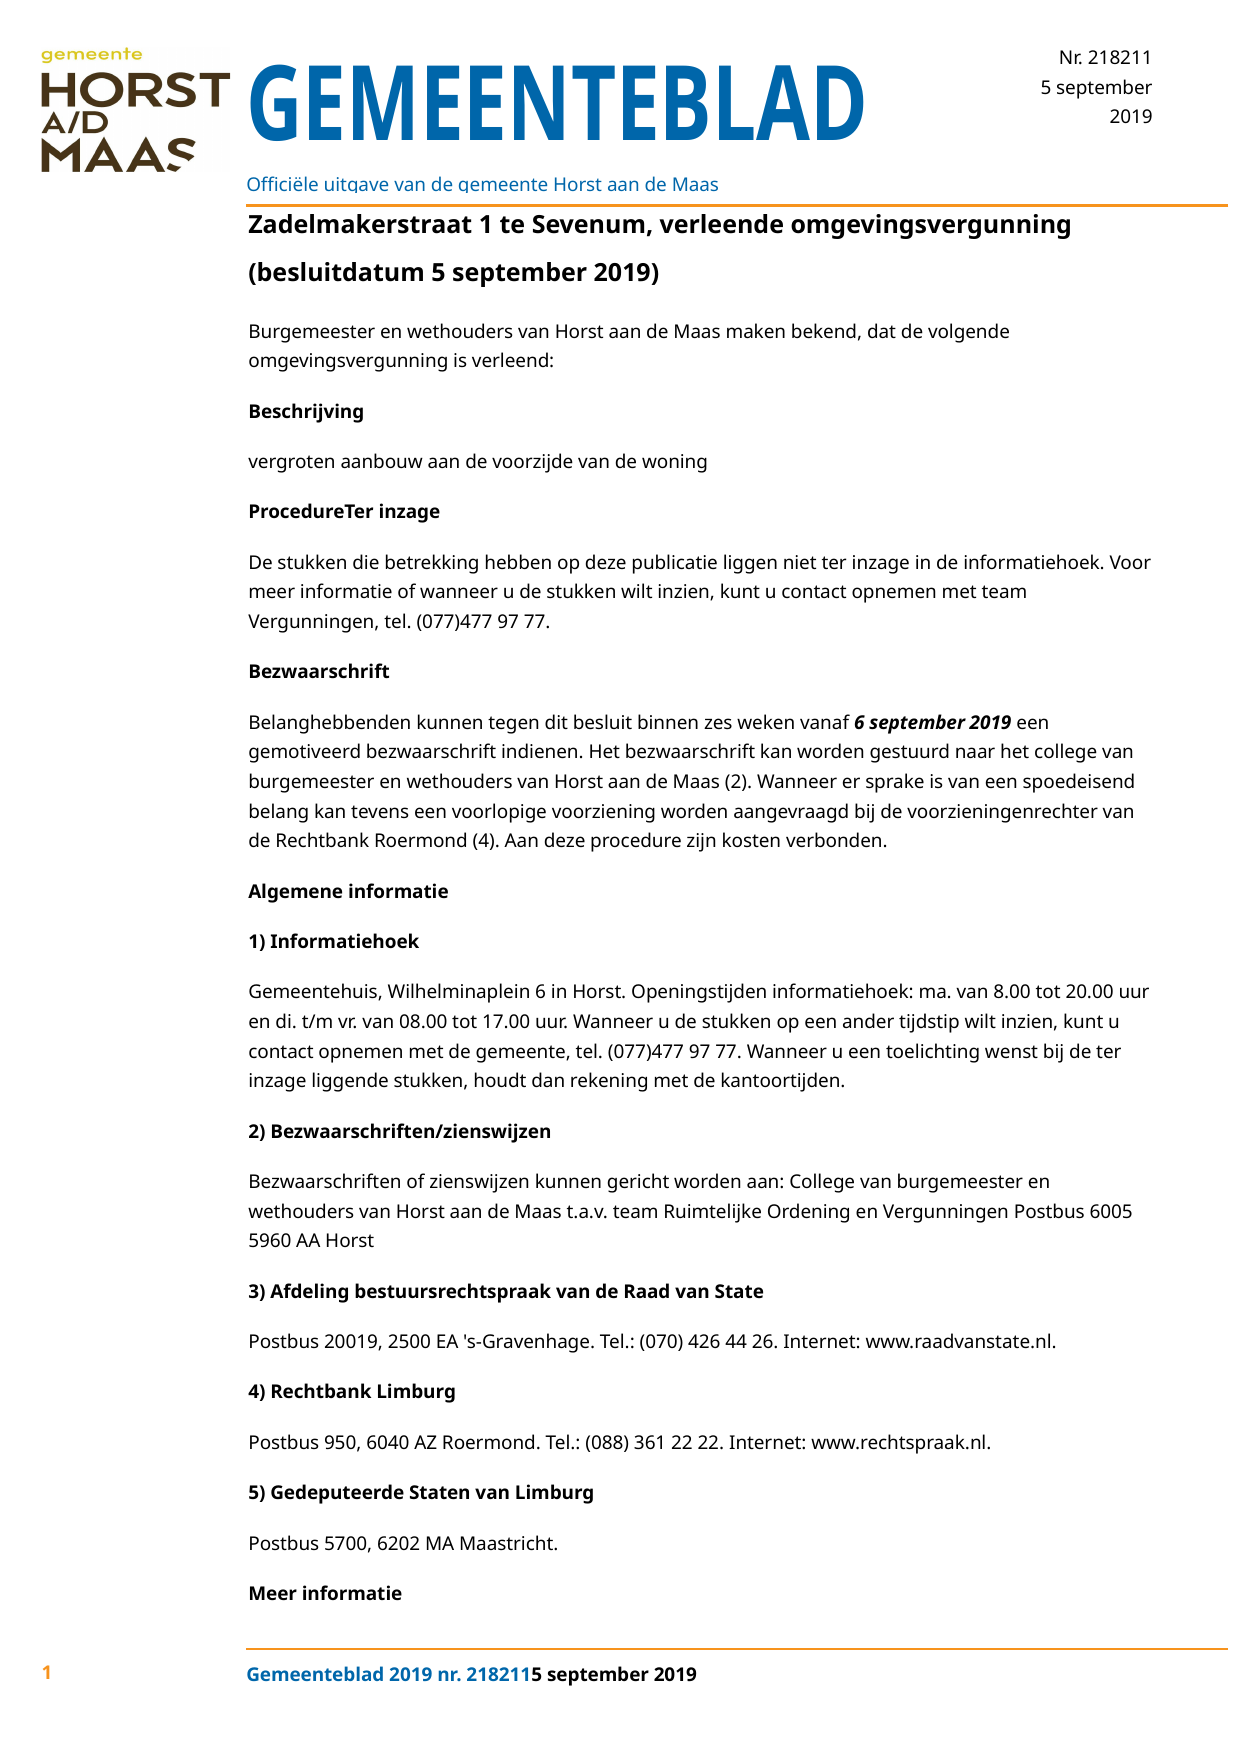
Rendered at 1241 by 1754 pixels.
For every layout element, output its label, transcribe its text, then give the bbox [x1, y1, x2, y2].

text Meer informatie [248, 1580, 1152, 1606]
text 2) Bezwaarschriften/zienswijzen [248, 1118, 1152, 1144]
text Belanghebbenden kunnen tegen dit besluit binnen zes weken vanaf 6 september 2019 een gemotiveerd bezwaarschrift indienen. Het bezwaarschrift kan worden gestuurd naar het college van burgemeester en wethouders van Horst aan de Maas (2). Wanneer er sprake is van een spoedeisend belang kan tevens een voorlopige voorziening worden aangevraagd bij de voorzieningenrechter van de Rechtbank Roermond (4). Aan deze procedure zijn kosten verbonden. [248, 709, 1152, 853]
text vergroten aanbouw aan de voorzijde van de woning [248, 448, 1152, 474]
text 1) Informatiehoek [248, 928, 1152, 954]
text 5) Gedeputeerde Staten van Limburg [248, 1479, 1152, 1505]
picture [41, 47, 231, 172]
text Postbus 5700, 6202 MA Maastricht. [248, 1530, 1152, 1556]
text 3) Afdeling bestuursrechtspraak van de Raad van State [248, 1278, 1152, 1304]
text ProcedureTer inzage [248, 499, 1152, 524]
text Algemene informatie [248, 878, 1152, 904]
text Zadelmakerstraat 1 te Sevenum, verleende omgevingsvergunning (besluitdatum 5 september 2019) [248, 207, 1152, 288]
text Postbus 20019, 2500 EA 's-Gravenhage. Tel.: (070) 426 44 26. Internet: www.raadvanstate.nl. [248, 1328, 1152, 1354]
text Bezwaarschrift [248, 659, 1152, 684]
text Beschrijving [248, 398, 1152, 424]
text 4) Rechtbank Limburg [248, 1379, 1152, 1404]
text Bezwaarschriften of zienswijzen kunnen gericht worden aan: College van burgemeester en wethouders van Horst aan de Maas t.a.v. team Ruimtelijke Ordening en Vergunningen Postbus 6005 5960 AA Horst [248, 1168, 1152, 1253]
text Burgemeester en wethouders van Horst aan de Maas maken bekend, dat de volgende omgevingsvergunning is verleend: [248, 318, 1152, 373]
text Postbus 950, 6040 AZ Roermond. Tel.: (088) 361 22 22. Internet: www.rechtspraak.nl. [248, 1429, 1152, 1455]
text De stukken die betrekking hebben op deze publicatie liggen niet ter inzage in de informatiehoek. Voor meer informatie of wanneer u de stukken wilt inzien, kunt u contact opnemen met team Vergunningen, tel. (077)477 97 77. [248, 549, 1152, 634]
text Gemeentehuis, Wilhelminaplein 6 in Horst. Openingstijden informatiehoek: ma. van 8.00 tot 20.00 uur en di. t/m vr. van 08.00 tot 17.00 uur. Wanneer u de stukken op een ander tijdstip wilt inzien, kunt u contact opnemen met de gemeente, tel. (077)477 97 77. Wanneer u een toelichting wenst bij de ter inzage liggende stukken, houdt dan rekening met de kantoortijden. [248, 979, 1152, 1093]
